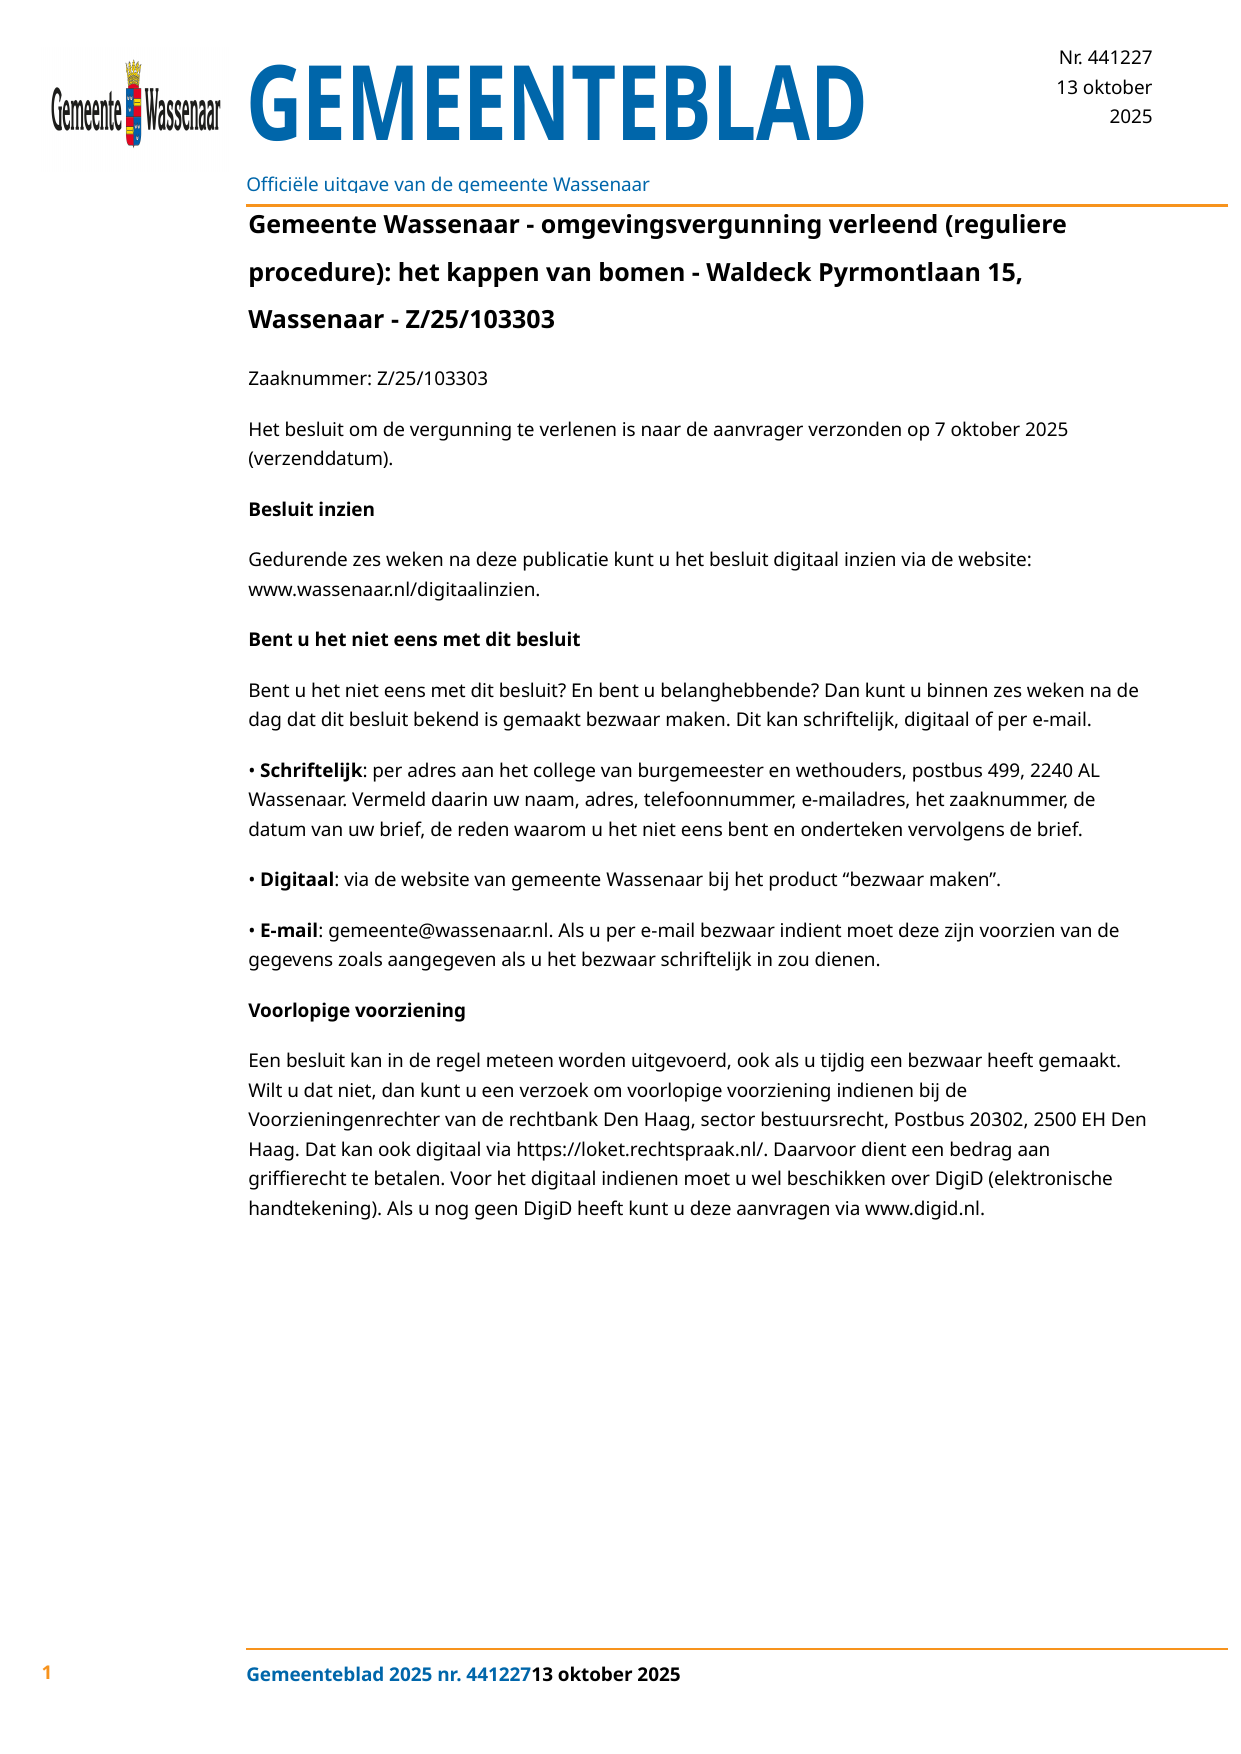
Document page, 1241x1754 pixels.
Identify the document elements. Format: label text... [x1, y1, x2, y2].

text Een besluit kan in de regel meteen worden uitgevoerd, ook als u tijdig een bezwaar heeft gemaakt. Wilt u dat niet, dan kunt u een verzoek om voorlopige voorziening indienen bij de Voorzieningenrechter van de rechtbank Den Haag, sector bestuursrecht, Postbus 20302, 2500 EH Den Haag. Dat kan ook digitaal via https://loket.rechtspraak.nl/. Daarvoor dient een bedrag aan griffierecht te betalen. Voor het digitaal indienen moet u wel beschikken over DigiD (elektronische handtekening). Als u nog geen DigiD heeft kunt u deze aanvragen via www.digid.nl. [248, 1047, 1152, 1221]
text Gemeente Wassenaar - omgevingsvergunning verleend (reguliere procedure): het kappen van bomen - Waldeck Pyrmontlaan 15, Wassenaar - Z/25/103303 [248, 207, 1152, 336]
text • Schriftelijk: per adres aan het college van burgemeester en wethouders, postbus 499, 2240 AL Wassenaar. Vermeld daarin uw naam, adres, telefoonnummer, e-mailadres, het zaaknummer, de datum van uw brief, de reden waarom u het niet eens bent en onderteken vervolgens de brief. [248, 757, 1152, 842]
picture [41, 47, 231, 172]
text Zaaknummer: Z/25/103303 [248, 366, 1152, 391]
text Bent u het niet eens met dit besluit [248, 626, 1152, 652]
text • E-mail: gemeente@wassenaar.nl. Als u per e-mail bezwaar indient moet deze zijn voorzien van de gegevens zoals aangegeven als u het bezwaar schriftelijk in zou dienen. [248, 917, 1152, 972]
text • Digitaal: via de website van gemeente Wassenaar bij het product “bezwaar maken”. [248, 866, 1152, 892]
text Besluit inzien [248, 496, 1152, 522]
text Voorlopige voorziening [248, 997, 1152, 1022]
text Bent u het niet eens met dit besluit? En bent u belanghebbende? Dan kunt u binnen zes weken na de dag dat dit besluit bekend is gemaakt bezwaar maken. Dit kan schriftelijk, digitaal of per e-mail. [248, 677, 1152, 732]
text Het besluit om de vergunning te verlenen is naar de aanvrager verzonden op 7 oktober 2025 (verzenddatum). [248, 416, 1152, 471]
text Gedurende zes weken na deze publicatie kunt u het besluit digitaal inzien via de website: www.wassenaar.nl/digitaalinzien. [248, 546, 1152, 602]
